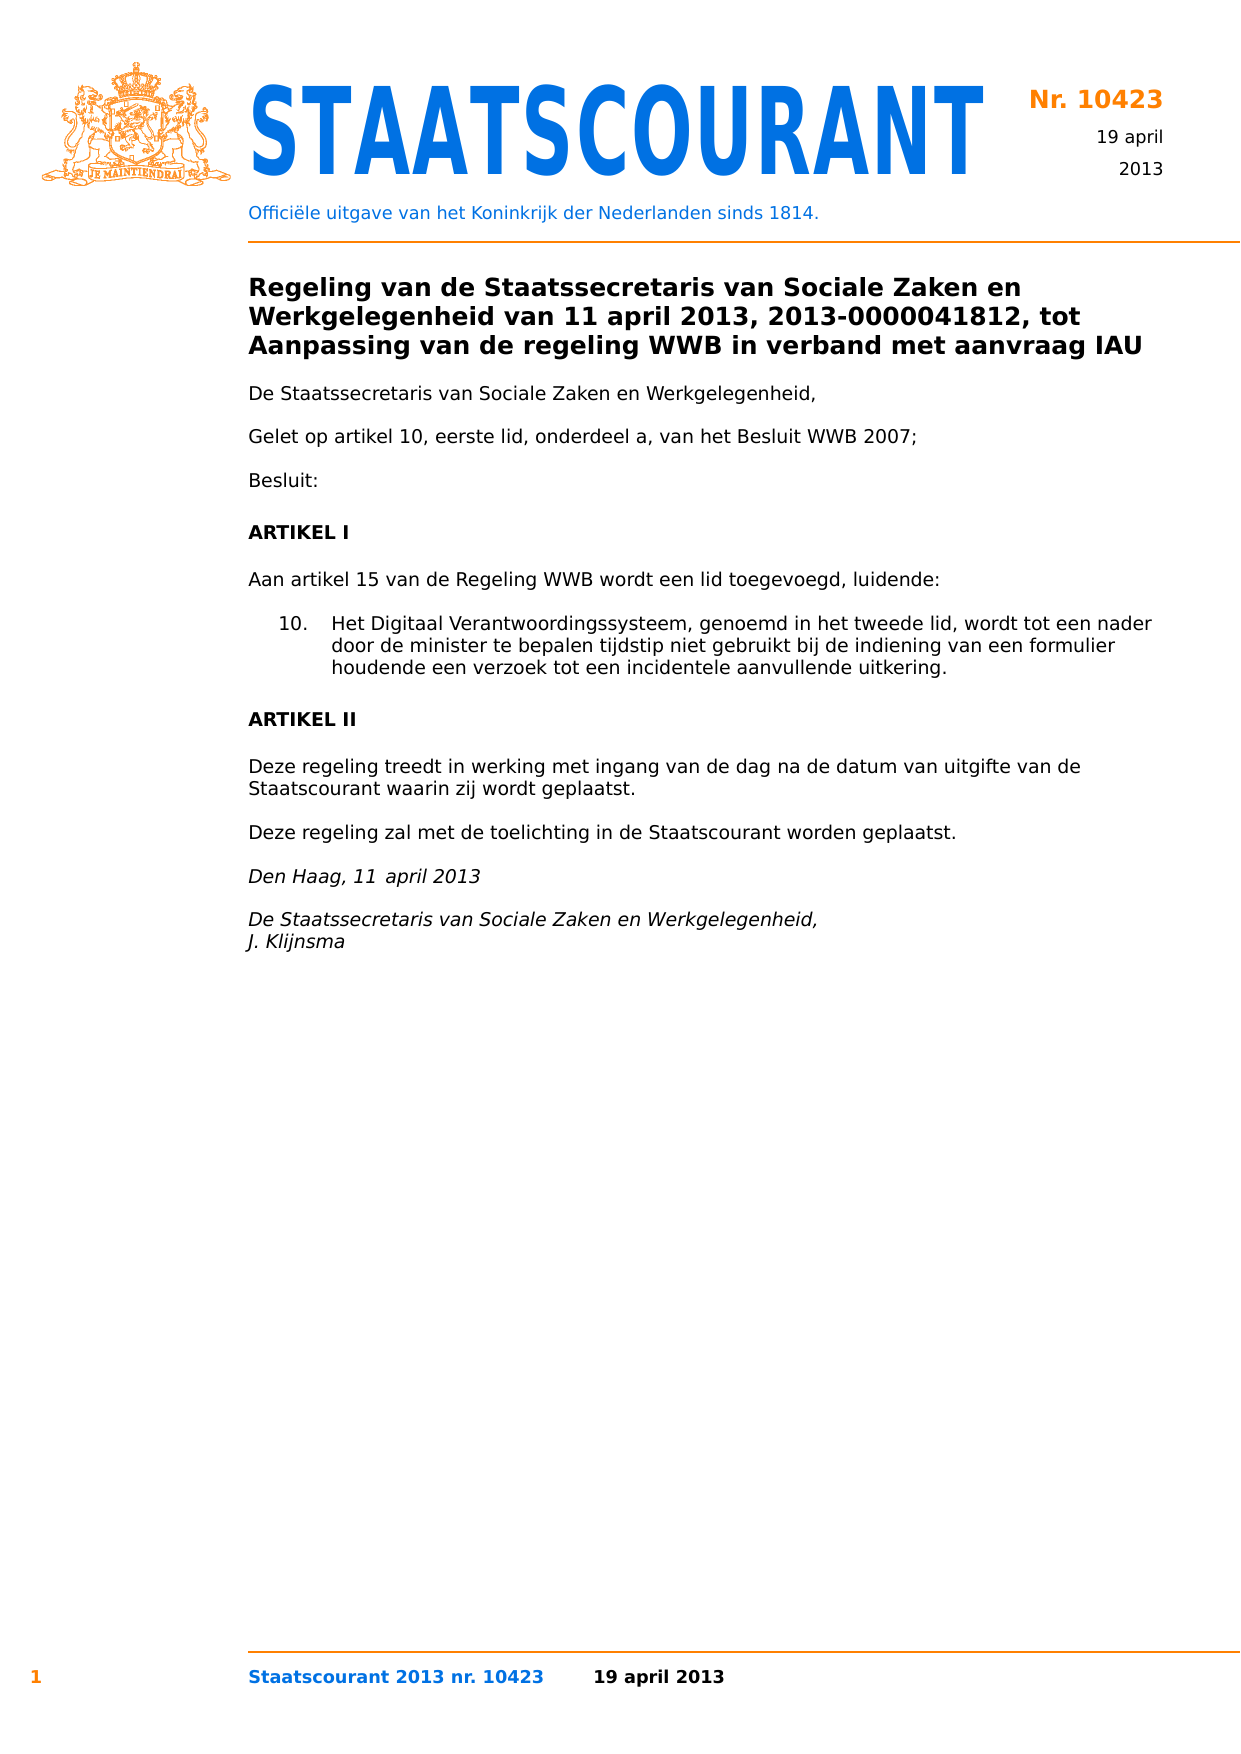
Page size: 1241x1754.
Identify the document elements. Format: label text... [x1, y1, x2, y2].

subtitle Regeling van de Staatssecretaris van Sociale Zaken en Werkgelegenheid van 11 april 2013, 2013-0000041812, tot Aanpassing van de regeling WWB in verband met aanvraag IAU [248, 273, 1163, 361]
table_header STAATSCOURANT [248, 62, 998, 203]
table_cell 2013 [998, 153, 1240, 203]
table_header Nr. 10423 [998, 62, 1240, 121]
text Aan artikel 15 van de Regeling WWB wordt een lid toegevoegd, luidende: [248, 569, 1163, 591]
text Gelet op artikel 10, eerste lid, onderdeel a, van het Besluit WWB 2007; [248, 426, 1163, 448]
table_cell 19 april [998, 121, 1240, 153]
text 10. Het Digitaal Verantwoordingssysteem, genoemd in het tweede lid, wordt tot een nader door de minister te bepalen tijdstip niet gebruikt bij de indiening van een formulier houdende een verzoek tot een incidentele aanvullende uitkering. [278, 613, 1163, 679]
subtitle ARTIKEL I [248, 522, 1163, 544]
table_header [25, 62, 248, 241]
text De Staatssecretaris van Sociale Zaken en Werkgelegenheid, [248, 382, 1163, 404]
text Besluit: [248, 470, 1163, 492]
text Deze regeling zal met de toelichting in de Staatscourant worden geplaatst. [248, 822, 1163, 844]
table_cell Officiële uitgave van het Koninkrijk der Nederlanden sinds 1814. [248, 203, 1240, 241]
text De Staatssecretaris van Sociale Zaken en Werkgelegenheid, J. Klijnsma [248, 909, 1163, 953]
text Den Haag, 11 april 2013 [248, 866, 1163, 887]
text Deze regeling treedt in werking met ingang van de dag na de datum van uitgifte van de Staatscourant waarin zij wordt geplaatst. [248, 756, 1163, 800]
subtitle ARTIKEL II [248, 709, 1163, 731]
picture [41, 62, 231, 186]
